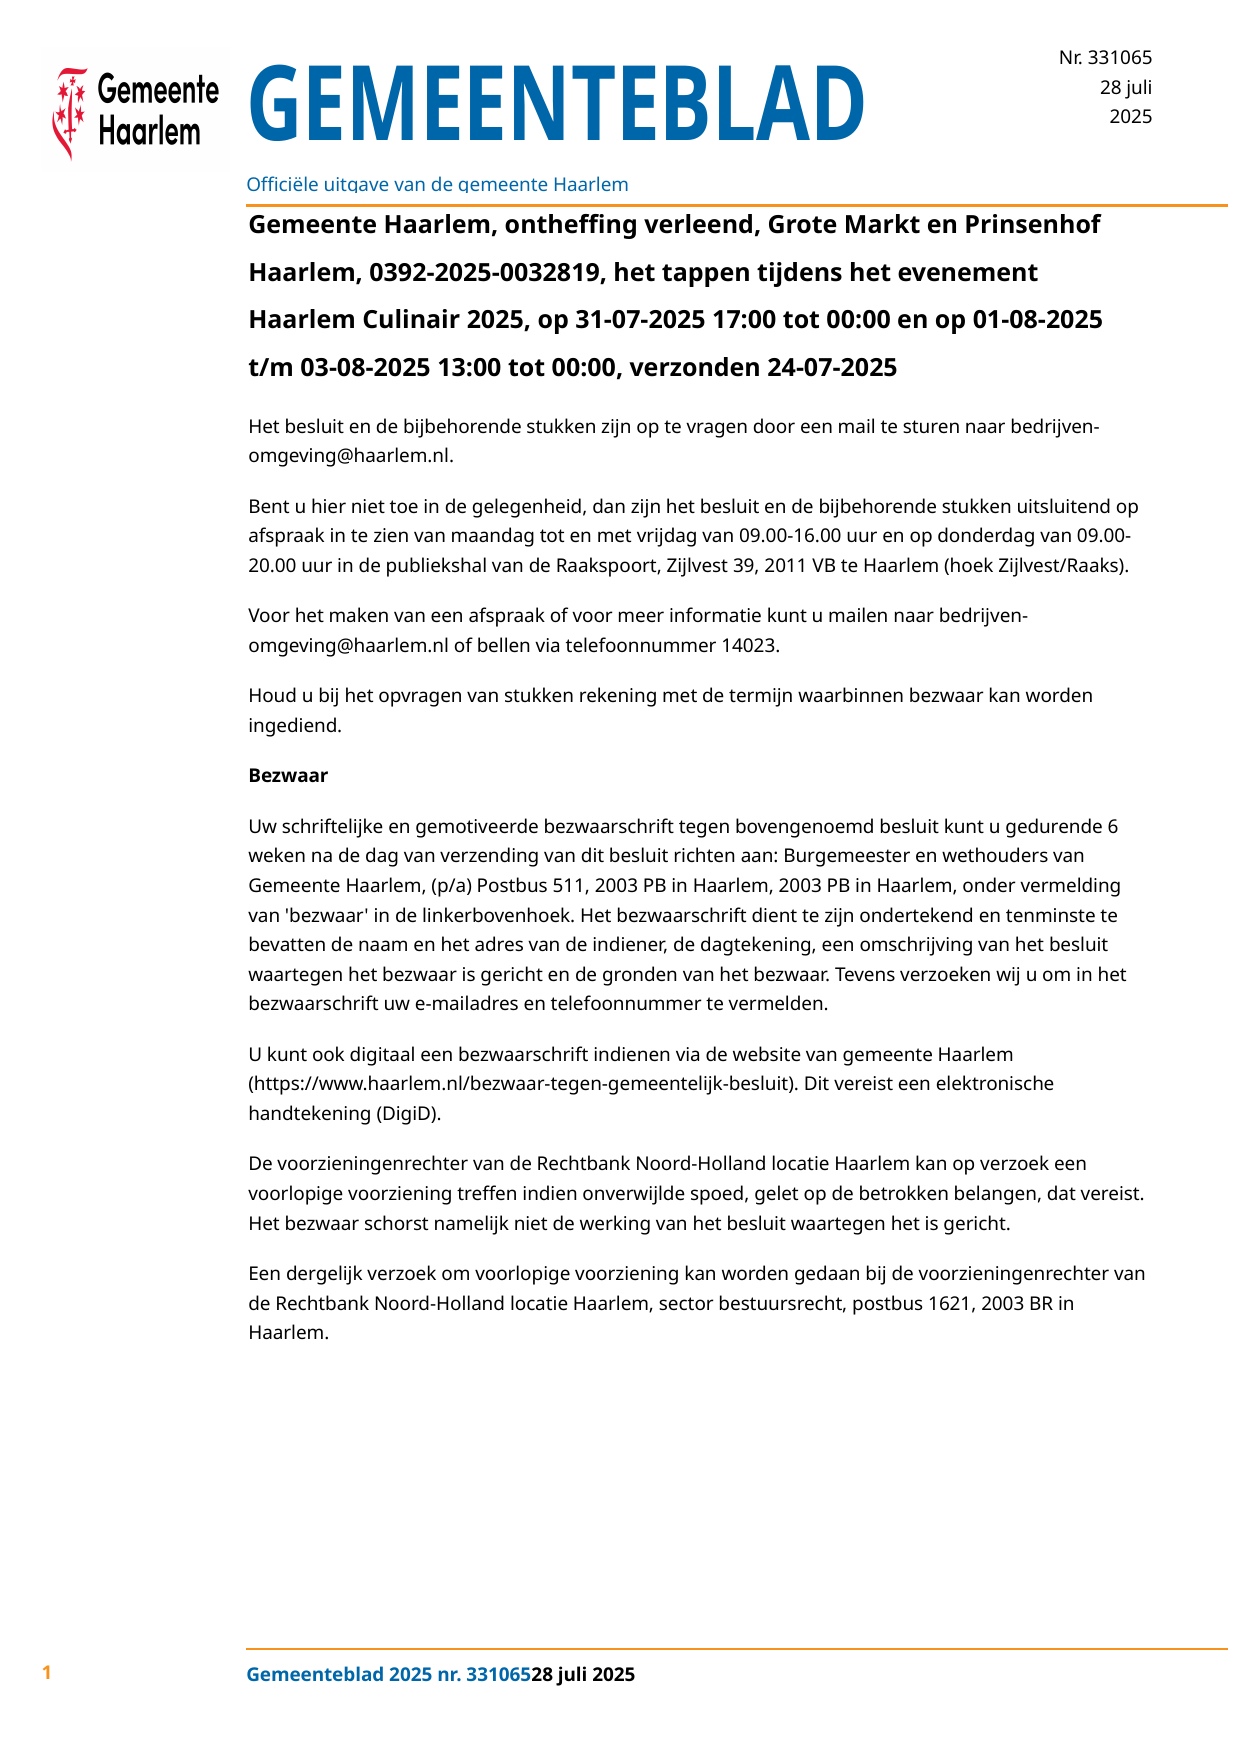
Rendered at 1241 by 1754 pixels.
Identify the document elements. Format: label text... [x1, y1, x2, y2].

text Een dergelijk verzoek om voorlopige voorziening kan worden gedaan bij de voorzieningenrechter van de Rechtbank Noord-Holland locatie Haarlem, sector bestuursrecht, postbus 1621, 2003 BR in Haarlem. [248, 1260, 1152, 1345]
text Bezwaar [248, 763, 1152, 788]
text Uw schriftelijke en gemotiveerde bezwaarschrift tegen bovengenoemd besluit kunt u gedurende 6 weken na de dag van verzending van dit besluit richten aan: Burgemeester en wethouders van Gemeente Haarlem, (p/a) Postbus 511, 2003 PB in Haarlem, 2003 PB in Haarlem, onder vermelding van 'bezwaar' in de linkerbovenhoek. Het bezwaarschrift dient te zijn ondertekend en tenminste te bevatten de naam en het adres van de indiener, de dagtekening, een omschrijving van het besluit waartegen het bezwaar is gericht en de gronden van het bezwaar. Tevens verzoeken wij u om in het bezwaarschrift uw e-mailadres en telefoonnummer te vermelden. [248, 813, 1152, 1016]
text Het besluit en de bijbehorende stukken zijn op te vragen door een mail te sturen naar bedrijven-omgeving@haarlem.nl. [248, 413, 1152, 468]
text Houd u bij het opvragen van stukken rekening met de termijn waarbinnen bezwaar kan worden ingediend. [248, 683, 1152, 738]
text Voor het maken van een afspraak of voor meer informatie kunt u mailen naar bedrijven-omgeving@haarlem.nl of bellen via telefoonnummer 14023. [248, 603, 1152, 658]
text U kunt ook digitaal een bezwaarschrift indienen via de website van gemeente Haarlem (https://www.haarlem.nl/bezwaar-tegen-gemeentelijk-besluit). Dit vereist een elektronische handtekening (DigiD). [248, 1041, 1152, 1126]
text Gemeente Haarlem, ontheffing verleend, Grote Markt en Prinsenhof Haarlem, 0392-2025-0032819, het tappen tijdens het evenement Haarlem Culinair 2025, op 31-07-2025 17:00 tot 00:00 en op 01-08-2025 t/m 03-08-2025 13:00 tot 00:00, verzonden 24-07-2025 [248, 207, 1152, 384]
text Bent u hier niet toe in de gelegenheid, dan zijn het besluit en de bijbehorende stukken uitsluitend op afspraak in te zien van maandag tot en met vrijdag van 09.00-16.00 uur en op donderdag van 09.00-20.00 uur in de publiekshal van de Raakspoort, Zijlvest 39, 2011 VB te Haarlem (hoek Zijlvest/Raaks). [248, 493, 1152, 578]
picture [41, 47, 231, 172]
text De voorzieningenrechter van de Rechtbank Noord-Holland locatie Haarlem kan op verzoek een voorlopige voorziening treffen indien onverwijlde spoed, gelet op de betrokken belangen, dat vereist. Het bezwaar schorst namelijk niet de werking van het besluit waartegen het is gericht. [248, 1151, 1152, 1236]
